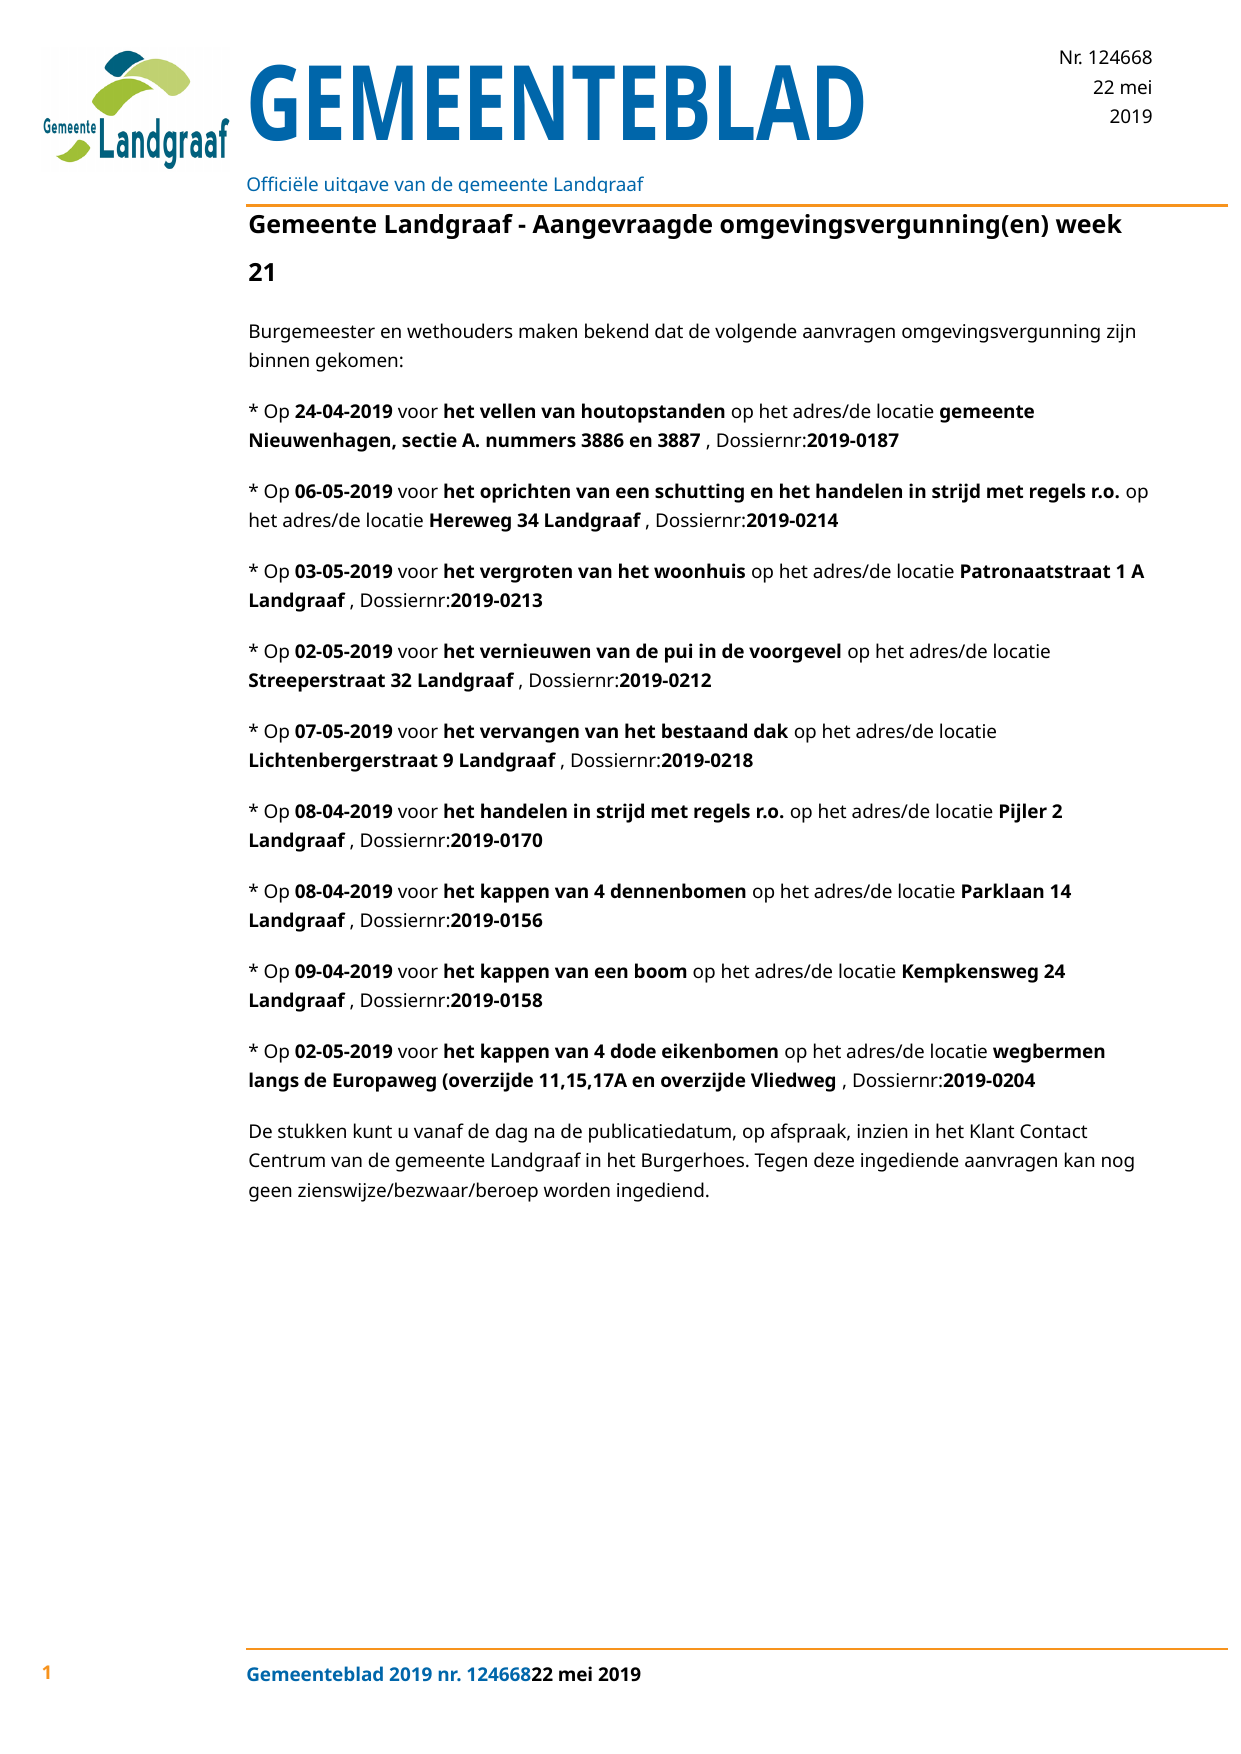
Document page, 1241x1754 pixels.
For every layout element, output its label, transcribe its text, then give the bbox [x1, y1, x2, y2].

text * Op 02-05-2019 voor het vernieuwen van de pui in de voorgevel op het adres/de locatie Streeperstraat 32 Landgraaf , Dossiernr:2019-0212 [248, 638, 1152, 693]
text * Op 24-04-2019 voor het vellen van houtopstanden op het adres/de locatie gemeente Nieuwenhagen, sectie A. nummers 3886 en 3887 , Dossiernr:2019-0187 [248, 398, 1152, 453]
text * Op 02-05-2019 voor het kappen van 4 dode eikenbomen op het adres/de locatie wegbermen langs de Europaweg (overzijde 11,15,17A en overzijde Vliedweg , Dossiernr:2019-0204 [248, 1038, 1152, 1093]
text * Op 03-05-2019 voor het vergroten van het woonhuis op het adres/de locatie Patronaatstraat 1 A Landgraaf , Dossiernr:2019-0213 [248, 558, 1152, 613]
text De stukken kunt u vanaf de dag na de publicatiedatum, op afspraak, inzien in het Klant Contact Centrum van de gemeente Landgraaf in het Burgerhoes. Tegen deze ingediende aanvragen kan nog geen zienswijze/bezwaar/beroep worden ingediend. [248, 1118, 1152, 1203]
text * Op 08-04-2019 voor het handelen in strijd met regels r.o. op het adres/de locatie Pijler 2 Landgraaf , Dossiernr:2019-0170 [248, 798, 1152, 853]
text * Op 06-05-2019 voor het oprichten van een schutting en het handelen in strijd met regels r.o. op het adres/de locatie Hereweg 34 Landgraaf , Dossiernr:2019-0214 [248, 478, 1152, 533]
text Gemeente Landgraaf - Aangevraagde omgevingsvergunning(en) week 21 [248, 207, 1152, 288]
text * Op 08-04-2019 voor het kappen van 4 dennenbomen op het adres/de locatie Parklaan 14 Landgraaf , Dossiernr:2019-0156 [248, 878, 1152, 933]
text Burgemeester en wethouders maken bekend dat de volgende aanvragen omgevingsvergunning zijn binnen gekomen: [248, 318, 1152, 373]
picture [41, 47, 231, 172]
text * Op 09-04-2019 voor het kappen van een boom op het adres/de locatie Kempkensweg 24 Landgraaf , Dossiernr:2019-0158 [248, 958, 1152, 1013]
text * Op 07-05-2019 voor het vervangen van het bestaand dak op het adres/de locatie Lichtenbergerstraat 9 Landgraaf , Dossiernr:2019-0218 [248, 718, 1152, 773]
